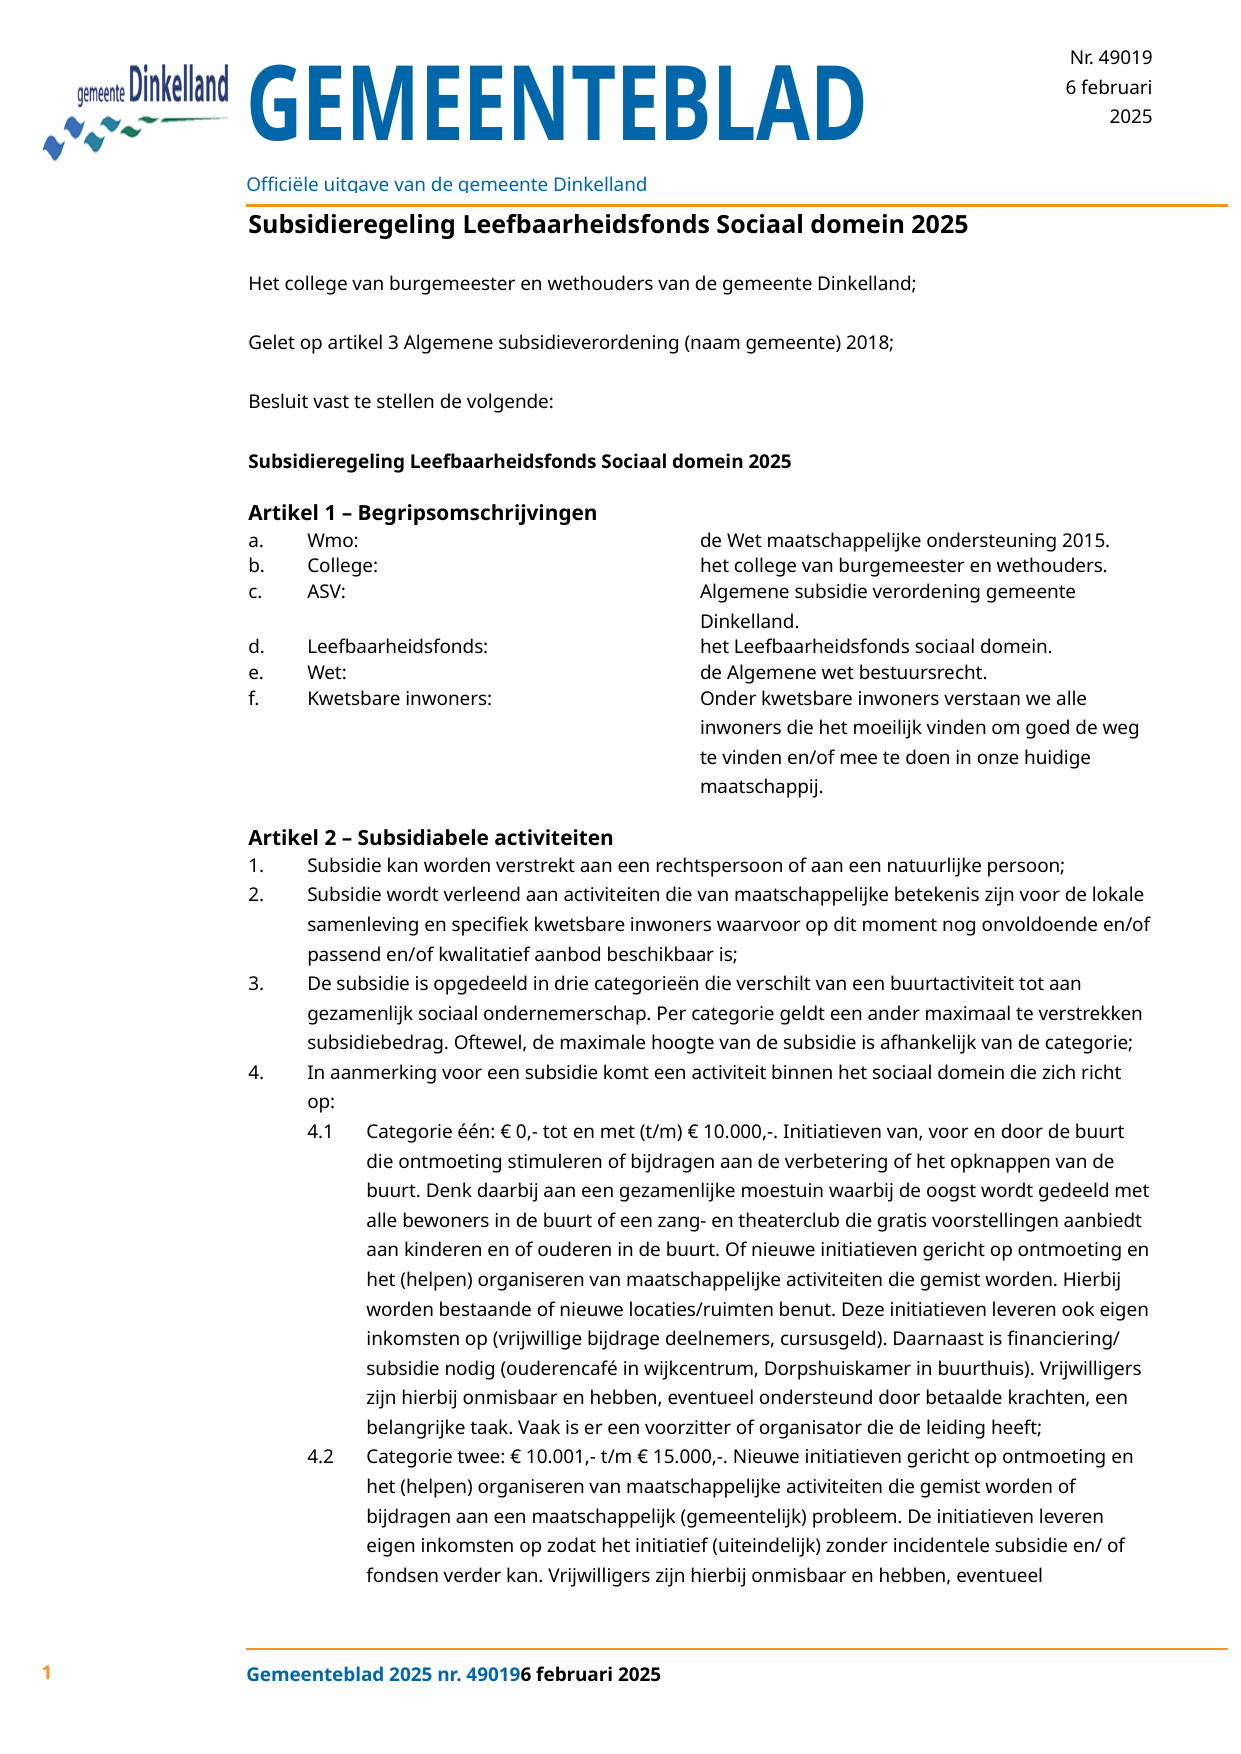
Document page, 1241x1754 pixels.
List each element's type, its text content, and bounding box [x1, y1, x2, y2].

list Categorie twee: € 10.001,- t/m € 15.000,-. Nieuwe initiatieven gericht op ontmoeting en het (helpen) organiseren van maatschappelijke activiteiten die gemist worden of bijdragen aan een maatschappelijk (gemeentelijk) probleem. De initiatieven leveren eigen inkomsten op zodat het initiatief (uiteindelijk) zonder incidentele subsidie en/ of fondsen verder kan. Vrijwilligers zijn hierbij onmisbaar en hebben, eventueel [307, 1444, 1152, 1588]
text Artikel 1 – Begripsomschrijvingen [248, 498, 1152, 527]
text Besluit vast te stellen de volgende: [248, 389, 1152, 414]
text Subsidieregeling Leefbaarheidsfonds Sociaal domein 2025 [248, 207, 1152, 241]
table_header de Wet maatschappelijke ondersteuning 2015. [700, 527, 1152, 552]
table_cell de Algemene wet bestuursrecht. [700, 659, 1152, 685]
list In aanmerking voor een subsidie komt een activiteit binnen het sociaal domein die zich richt op: [248, 1059, 1152, 1114]
text Gelet op artikel 3 Algemene subsidieverordening (naam gemeente) 2018; [248, 329, 1152, 355]
list Subsidie wordt verleend aan activiteiten die van maatschappelijke betekenis zijn voor de lokale samenleving en specifiek kwetsbare inwoners waarvoor op dit moment nog onvoldoende en/of passend en/of kwalitatief aanbod beschikbaar is; [248, 882, 1152, 966]
table_cell het college van burgemeester en wethouders. [700, 553, 1152, 578]
picture [41, 47, 231, 172]
list Categorie één: € 0,- tot en met (t/m) € 10.000,-. Initiatieven van, voor en door de buurt die ontmoeting stimuleren of bijdragen aan de verbetering of het opknappen van de buurt. Denk daarbij aan een gezamenlijke moestuin waarbij de oogst wordt gedeeld met alle bewoners in de buurt of een zang- en theaterclub die gratis voorstellingen aanbiedt aan kinderen en of ouderen in de buurt. Of nieuwe initiatieven gericht op ontmoeting en het (helpen) organiseren van maatschappelijke activiteiten die gemist worden. Hierbij worden bestaande of nieuwe locaties/ruimten benut. Deze initiatieven leveren ook eigen inkomsten op (vrijwillige bijdrage deelnemers, cursusgeld). Daarnaast is financiering/ subsidie nodig (ouderencafé in wijkcentrum, Dorpshuiskamer in buurthuis). Vrijwilligers zijn hierbij onmisbaar en hebben, eventueel ondersteund door betaalde krachten, een belangrijke taak. Vaak is er een voorzitter of organisator die de leiding heeft; [307, 1118, 1152, 1440]
table_cell ASV: [248, 578, 700, 633]
table_cell College: [248, 553, 700, 578]
table_cell Kwetsbare inwoners: [248, 685, 700, 799]
text Artikel 2 – Subsidiabele activiteiten [248, 823, 1152, 852]
list De subsidie is opgedeeld in drie categorieën die verschilt van een buurtactiviteit tot aan gezamenlijk sociaal ondernemerschap. Per categorie geldt een ander maximaal te verstrekken subsidiebedrag. Oftewel, de maximale hoogte van de subsidie is afhankelijk van de categorie; [248, 970, 1152, 1055]
table_cell het Leefbaarheidsfonds sociaal domein. [700, 634, 1152, 659]
text Het college van burgemeester en wethouders van de gemeente Dinkelland; [248, 270, 1152, 296]
table_cell Wet: [248, 659, 700, 685]
text Subsidieregeling Leefbaarheidsfonds Sociaal domein 2025 [248, 448, 1152, 473]
table_cell Leefbaarheidsfonds: [248, 634, 700, 659]
table_cell Algemene subsidie verordening gemeente Dinkelland. [700, 578, 1152, 633]
list Subsidie kan worden verstrekt aan een rechtspersoon of aan een natuurlijke persoon; [248, 852, 1152, 878]
table_header Wmo: [248, 527, 700, 552]
table_cell Onder kwetsbare inwoners verstaan we alle inwoners die het moeilijk vinden om goed de weg te vinden en/of mee te doen in onze huidige maatschappij. [700, 685, 1152, 799]
